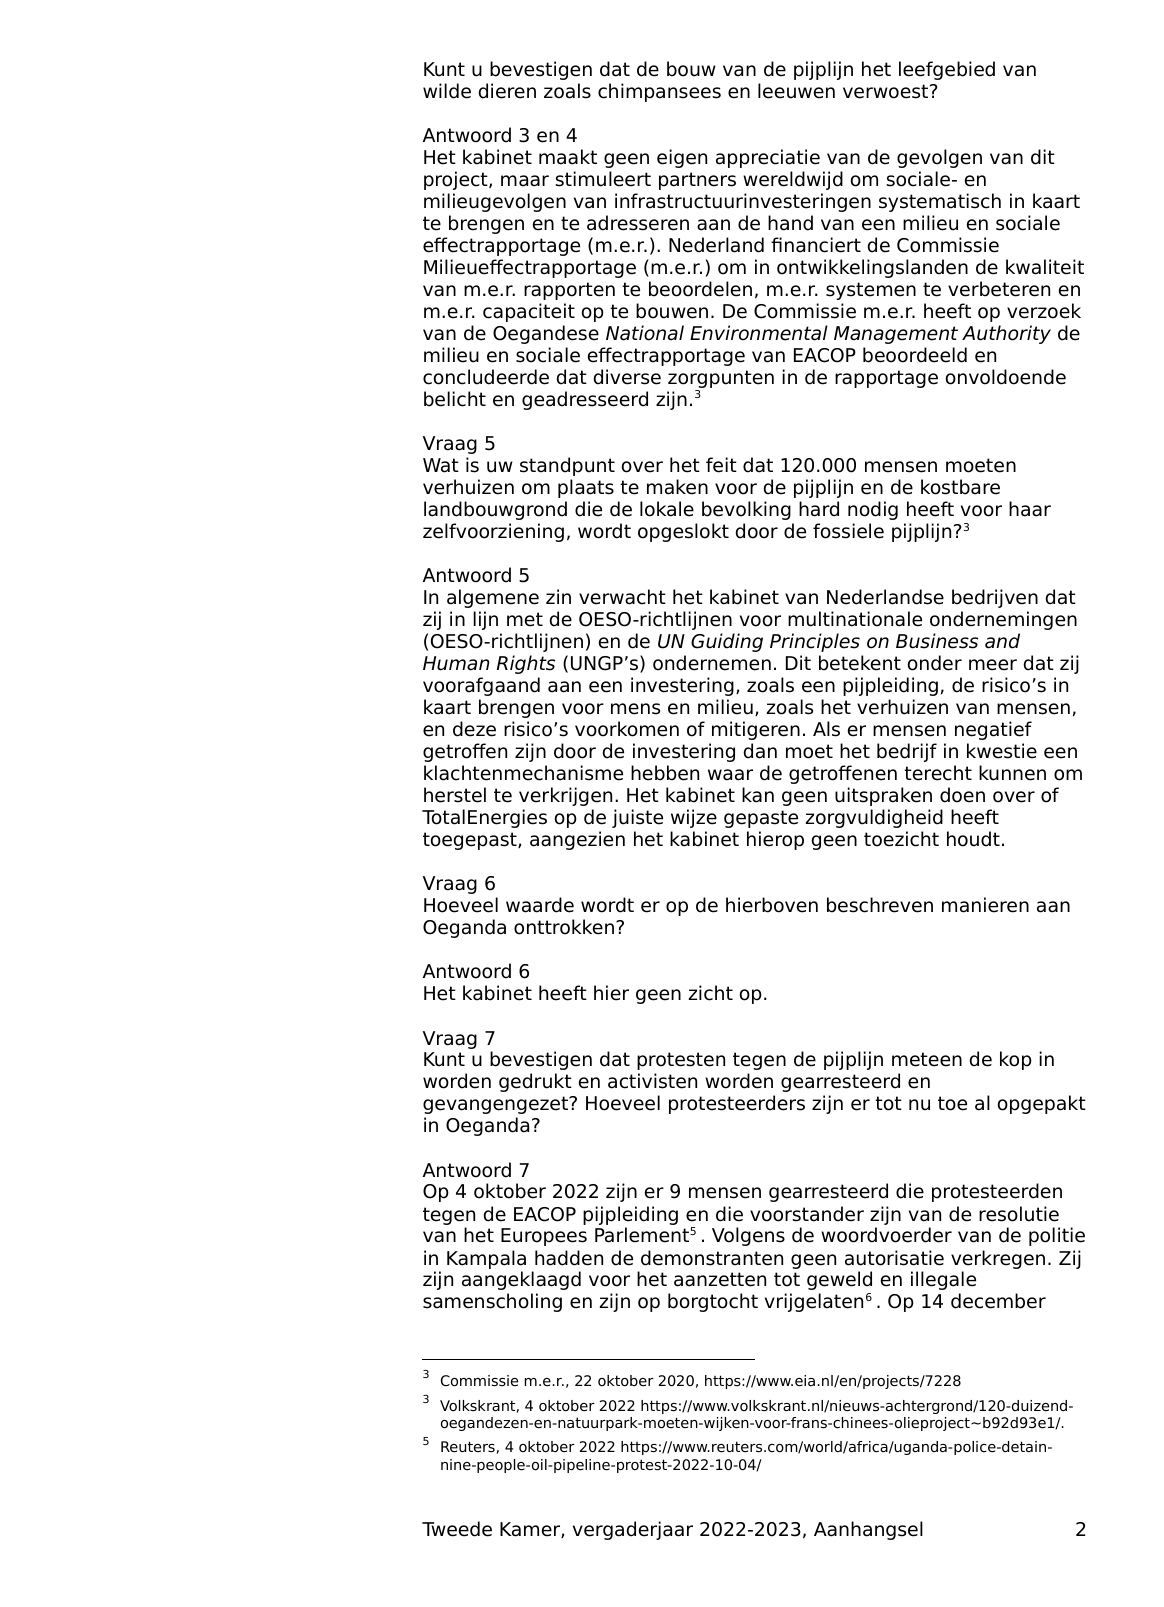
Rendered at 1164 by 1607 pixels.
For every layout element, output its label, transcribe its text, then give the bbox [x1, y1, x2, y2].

text Antwoord 5 [422, 565, 1087, 587]
text Kunt u bevestigen dat de bouw van de pijplijn het leefgebied van wilde dieren zoals chimpansees en leeuwen verwoest? [422, 59, 1087, 103]
text Commissie m.e.r., 22 oktober 2020, https://www.eia.nl/en/projects/7228 [422, 1368, 1087, 1391]
text Antwoord 7 [422, 1159, 1087, 1181]
text Het kabinet heeft hier geen zicht op. [422, 983, 1087, 1005]
text In algemene zin verwacht het kabinet van Nederlandse bedrijven dat zij in lijn met de OESO-richtlijnen voor multinationale ondernemingen (OESO-richtlijnen) en de UN Guiding Principles on Business and Human Rights (UNGP’s) ondernemen. Dit betekent onder meer dat zij voorafgaand aan een investering, zoals een pijpleiding, de risico’s in kaart brengen voor mens en milieu, zoals het verhuizen van mensen, en deze risico’s voorkomen of mitigeren. Als er mensen negatief getroffen zijn door de investering dan moet het bedrijf in kwestie een klachtenmechanisme hebben waar de getroffenen terecht kunnen om herstel te verkrijgen. Het kabinet kan geen uitspraken doen over of TotalEnergies op de juiste wijze gepaste zorgvuldigheid heeft toegepast, aangezien het kabinet hierop geen toezicht houdt. [422, 587, 1087, 851]
text Antwoord 6 [422, 961, 1087, 983]
text Antwoord 3 en 4 [422, 125, 1087, 147]
text Vraag 7 [422, 1027, 1087, 1049]
text Vraag 6 [422, 873, 1087, 895]
text Op 4 oktober 2022 zijn er 9 mensen gearresteerd die protesteerden tegen de EACOP pijpleiding en die voorstander zijn van de resolutie van het Europees Parlement. Volgens de woordvoerder van de politie in Kampala hadden de demonstranten geen autorisatie verkregen. Zij zijn aangeklaagd voor het aanzetten tot geweld en illegale samenscholing en zijn op borgtocht vrijgelaten. Op 14 december [422, 1181, 1087, 1313]
text Het kabinet maakt geen eigen appreciatie van de gevolgen van dit project, maar stimuleert partners wereldwijd om sociale- en milieugevolgen van infrastructuurinvesteringen systematisch in kaart te brengen en te adresseren aan de hand van een milieu en sociale effectrapportage (m.e.r.). Nederland financiert de Commissie Milieueffectrapportage (m.e.r.) om in ontwikkelingslanden de kwaliteit van m.e.r. rapporten te beoordelen, m.e.r. systemen te verbeteren en m.e.r. capaciteit op te bouwen. De Commissie m.e.r. heeft op verzoek van de Oegandese National Environmental Management Authority de milieu en sociale effectrapportage van EACOP beoordeeld en concludeerde dat diverse zorgpunten in de rapportage onvoldoende belicht en geadresseerd zijn. [422, 147, 1087, 411]
text Wat is uw standpunt over het feit dat 120.000 mensen moeten verhuizen om plaats te maken voor de pijplijn en de kostbare landbouwgrond die de lokale bevolking hard nodig heeft voor haar zelfvoorziening, wordt opgeslokt door de fossiele pijplijn? [422, 455, 1087, 543]
text Kunt u bevestigen dat protesten tegen de pijplijn meteen de kop in worden gedrukt en activisten worden gearresteerd en gevangengezet? Hoeveel protesteerders zijn er tot nu toe al opgepakt in Oeganda? [422, 1049, 1087, 1137]
text Hoeveel waarde wordt er op de hierboven beschreven manieren aan Oeganda onttrokken? [422, 895, 1087, 939]
text Volkskrant, 4 oktober 2022 https://www.volkskrant.nl/nieuws-achtergrond/120-duizend-oegandezen-en-natuurpark-moeten-wijken-voor-frans-chinees-olieproject~b92d93e1/. [422, 1393, 1087, 1432]
text Reuters, 4 oktober 2022 https://www.reuters.com/world/africa/uganda-police-detain-nine-people-oil-pipeline-protest-2022-10-04/ [422, 1435, 1087, 1474]
text Vraag 5 [422, 433, 1087, 455]
